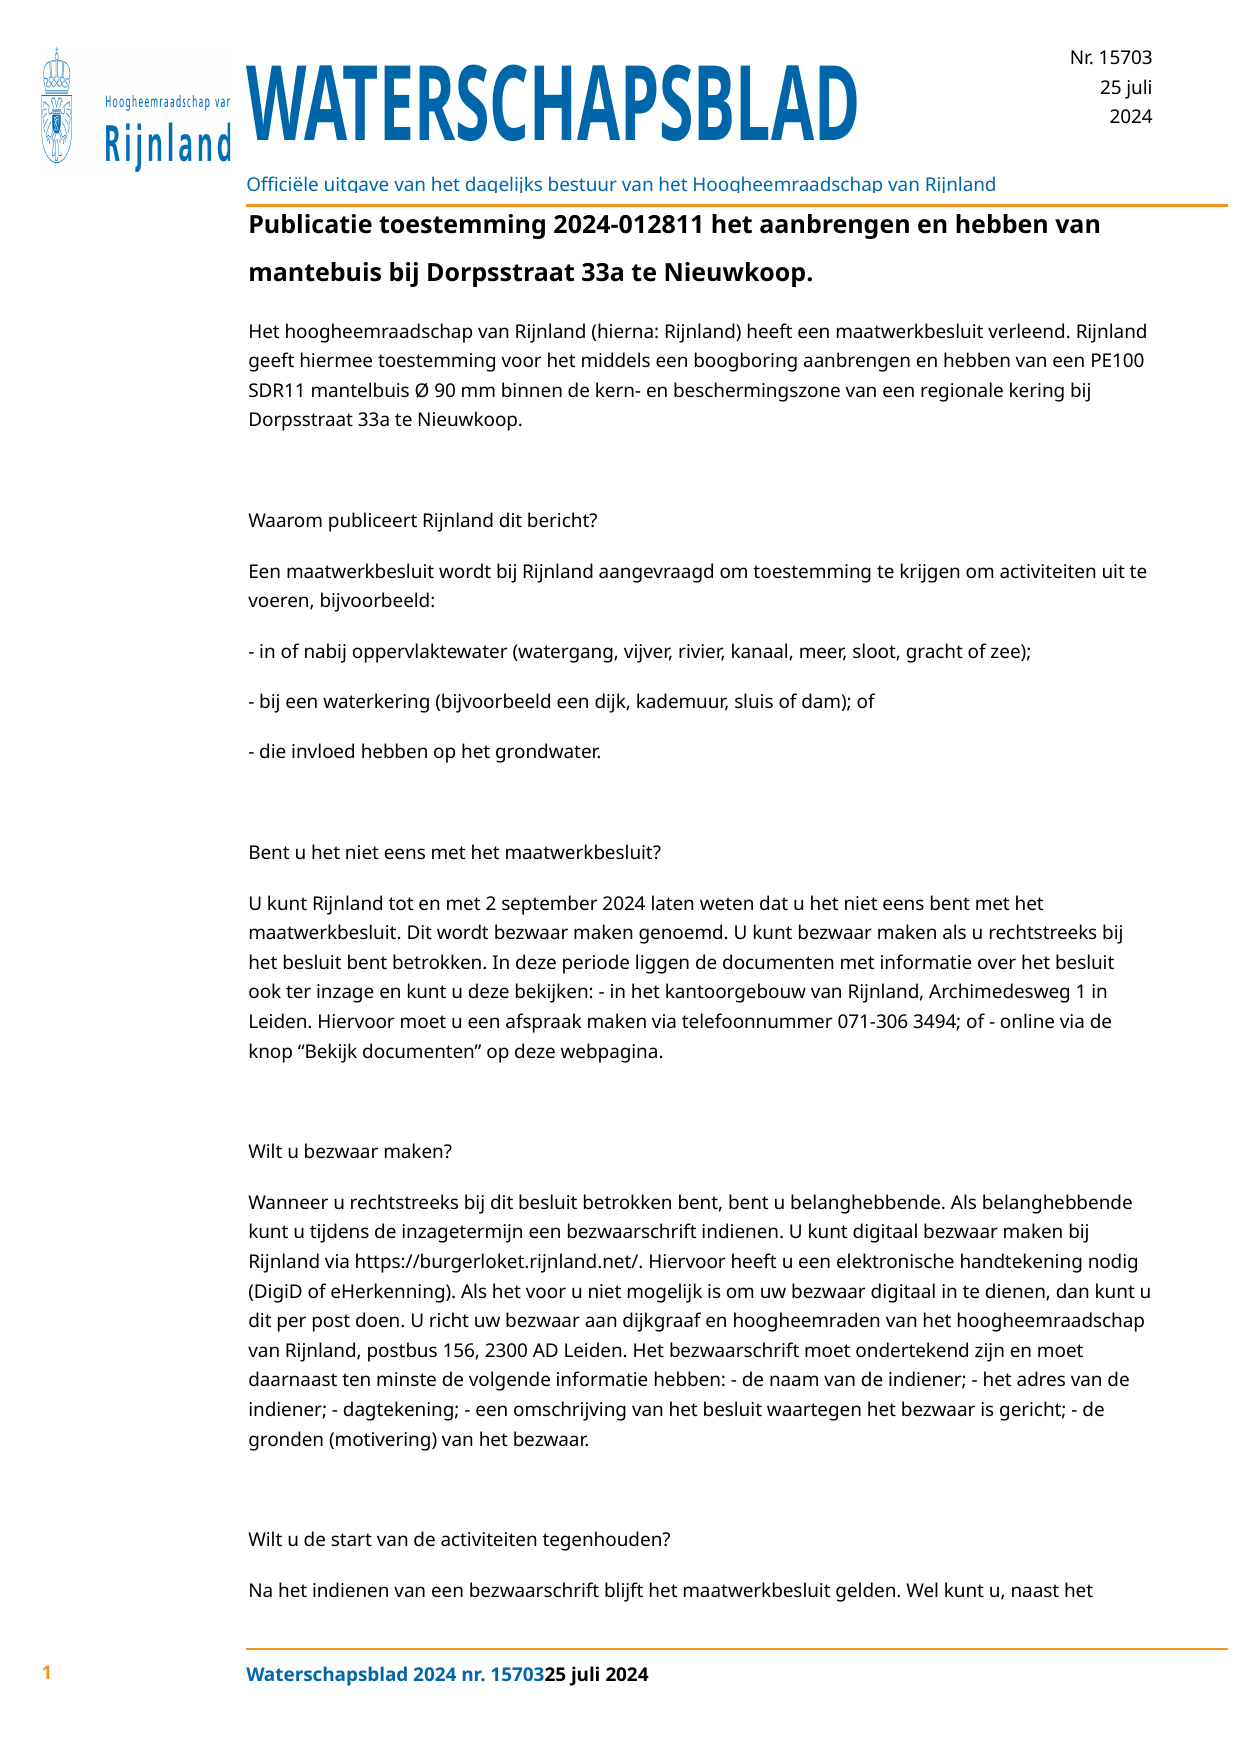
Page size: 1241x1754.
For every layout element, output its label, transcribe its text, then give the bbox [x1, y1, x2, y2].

text Wanneer u rechtstreeks bij dit besluit betrokken bent, bent u belanghebbende. Als belanghebbende kunt u tijdens de inzagetermijn een bezwaarschrift indienen. U kunt digitaal bezwaar maken bij Rijnland via https://burgerloket.rijnland.net/. Hiervoor heeft u een elektronische handtekening nodig (DigiD of eHerkenning). Als het voor u niet mogelijk is om uw bezwaar digitaal in te dienen, dan kunt u dit per post doen. U richt uw bezwaar aan dijkgraaf en hoogheemraden van het hoogheemraadschap van Rijnland, postbus 156, 2300 AD Leiden. Het bezwaarschrift moet ondertekend zijn en moet daarnaast ten minste de volgende informatie hebben: - de naam van de indiener; - het adres van de indiener; - dagtekening; - een omschrijving van het besluit waartegen het bezwaar is gericht; - de gronden (motivering) van het bezwaar. [248, 1189, 1152, 1452]
text Bent u het niet eens met het maatwerkbesluit? [248, 839, 1152, 865]
text - in of nabij oppervlaktewater (watergang, vijver, rivier, kanaal, meer, sloot, gracht of zee); [248, 638, 1152, 664]
text Publicatie toestemming 2024-012811 het aanbrengen en hebben van mantebuis bij Dorpsstraat 33a te Nieuwkoop. [248, 207, 1152, 288]
text Waarom publiceert Rijnland dit bericht? [248, 507, 1152, 533]
text Het hoogheemraadschap van Rijnland (hierna: Rijnland) heeft een maatwerkbesluit verleend. Rijnland geeft hiermee toestemming voor het middels een boogboring aanbrengen en hebben van een PE100 SDR11 mantelbuis Ø 90 mm binnen de kern- en beschermingszone van een regionale kering bij Dorpsstraat 33a te Nieuwkoop. [248, 318, 1152, 432]
text Wilt u de start van de activiteiten tegenhouden? [248, 1527, 1152, 1552]
text - bij een waterkering (bijvoorbeeld een dijk, kademuur, sluis of dam); of [248, 688, 1152, 714]
text Een maatwerkbesluit wordt bij Rijnland aangevraagd om toestemming te krijgen om activiteiten uit te voeren, bijvoorbeeld: [248, 558, 1152, 613]
text Na het indienen van een bezwaarschrift blijft het maatwerkbesluit gelden. Wel kunt u, naast het [248, 1577, 1152, 1603]
text U kunt Rijnland tot en met 2 september 2024 laten weten dat u het niet eens bent met het maatwerkbesluit. Dit wordt bezwaar maken genoemd. U kunt bezwaar maken als u rechtstreeks bij het besluit bent betrokken. In deze periode liggen de documenten met informatie over het besluit ook ter inzage en kunt u deze bekijken: - in het kantoorgebouw van Rijnland, Archimedesweg 1 in Leiden. Hiervoor moet u een afspraak maken via telefoonnummer 071-306 3494; of - online via de knop “Bekijk documenten” op deze webpagina. [248, 890, 1152, 1064]
text Wilt u bezwaar maken? [248, 1139, 1152, 1164]
text - die invloed hebben op het grondwater. [248, 739, 1152, 764]
picture [41, 47, 231, 172]
